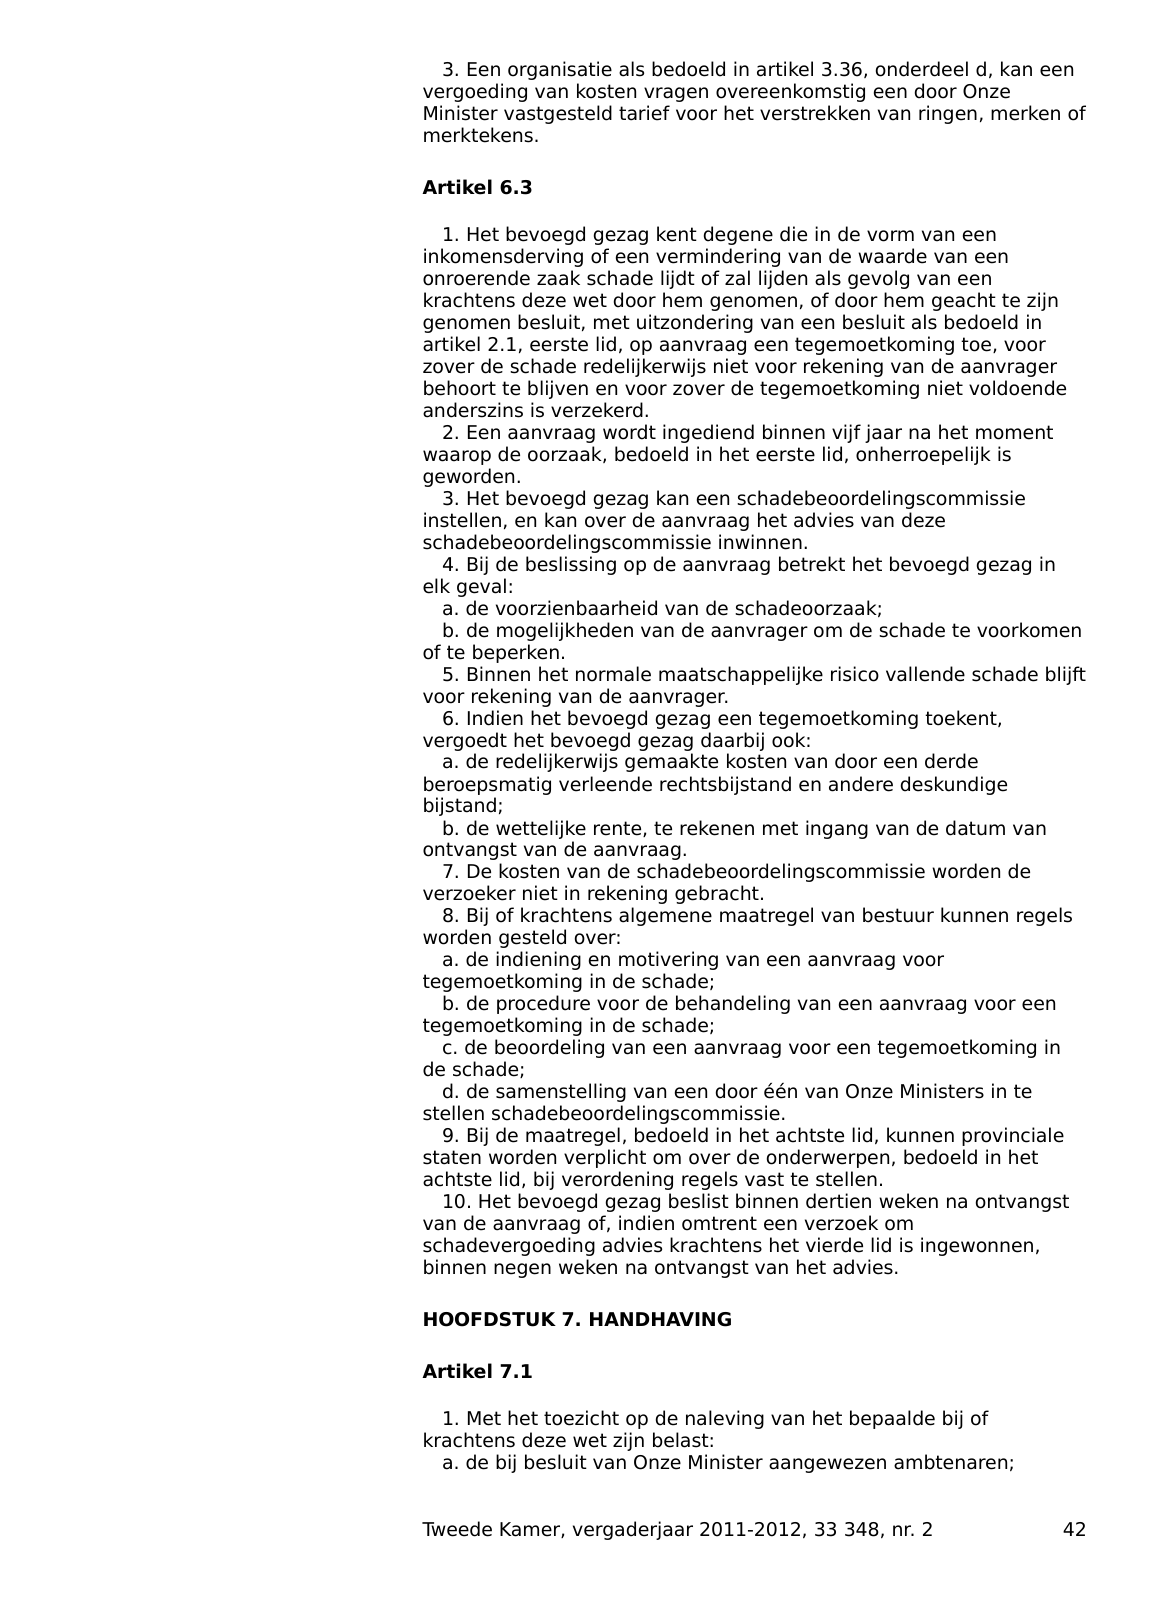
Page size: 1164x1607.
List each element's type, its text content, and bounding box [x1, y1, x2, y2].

text 3. Het bevoegd gezag kan een schadebeoordelingscommissie instellen, en kan over de aanvraag het advies van deze schadebeoordelingscommissie inwinnen. [422, 488, 1087, 554]
text 8. Bij of krachtens algemene maatregel van bestuur kunnen regels worden gesteld over: [422, 905, 1087, 949]
text 10. Het bevoegd gezag beslist binnen dertien weken na ontvangst van de aanvraag of, indien omtrent een verzoek om schadevergoeding advies krachtens het vierde lid is ingewonnen, binnen negen weken na ontvangst van het advies. [422, 1191, 1087, 1279]
text 7. De kosten van de schadebeoordelingscommissie worden de verzoeker niet in rekening gebracht. [422, 861, 1087, 905]
text d. de samenstelling van een door één van Onze Ministers in te stellen schadebeoordelingscommissie. [422, 1081, 1087, 1125]
text 4. Bij de beslissing op de aanvraag betrekt het bevoegd gezag in elk geval: [422, 554, 1087, 598]
subtitle Artikel 6.3 [422, 177, 1087, 199]
text 1. Met het toezicht op de naleving van het bepaalde bij of krachtens deze wet zijn belast: [422, 1408, 1087, 1452]
subtitle Artikel 7.1 [422, 1361, 1087, 1383]
text a. de voorzienbaarheid van de schadeoorzaak; [422, 598, 1087, 619]
text b. de wettelijke rente, te rekenen met ingang van de datum van ontvangst van de aanvraag. [422, 817, 1087, 861]
text 6. Indien het bevoegd gezag een tegemoetkoming toekent, vergoedt het bevoegd gezag daarbij ook: [422, 707, 1087, 751]
text a. de indiening en motivering van een aanvraag voor tegemoetkoming in de schade; [422, 949, 1087, 993]
text b. de mogelijkheden van de aanvrager om de schade te voorkomen of te beperken. [422, 619, 1087, 663]
text b. de procedure voor de behandeling van een aanvraag voor een tegemoetkoming in de schade; [422, 993, 1087, 1037]
text a. de redelijkerwijs gemaakte kosten van door een derde beroepsmatig verleende rechtsbijstand en andere deskundige bijstand; [422, 751, 1087, 817]
text 3. Een organisatie als bedoeld in artikel 3.36, onderdeel d, kan een vergoeding van kosten vragen overeenkomstig een door Onze Minister vastgesteld tarief voor het verstrekken van ringen, merken of merktekens. [422, 59, 1087, 147]
text 2. Een aanvraag wordt ingediend binnen vijf jaar na het moment waarop de oorzaak, bedoeld in het eerste lid, onherroepelijk is geworden. [422, 422, 1087, 488]
text c. de beoordeling van een aanvraag voor een tegemoetkoming in de schade; [422, 1037, 1087, 1081]
text a. de bij besluit van Onze Minister aangewezen ambtenaren; [422, 1452, 1087, 1474]
text 5. Binnen het normale maatschappelijke risico vallende schade blijft voor rekening van de aanvrager. [422, 663, 1087, 707]
subtitle HOOFDSTUK 7. HANDHAVING [422, 1309, 1087, 1331]
text 1. Het bevoegd gezag kent degene die in de vorm van een inkomensderving of een vermindering van de waarde van een onroerende zaak schade lijdt of zal lijden als gevolg van een krachtens deze wet door hem genomen, of door hem geacht te zijn genomen besluit, met uitzondering van een besluit als bedoeld in artikel 2.1, eerste lid, op aanvraag een tegemoetkoming toe, voor zover de schade redelijkerwijs niet voor rekening van de aanvrager behoort te blijven en voor zover de tegemoetkoming niet voldoende anderszins is verzekerd. [422, 224, 1087, 422]
text 9. Bij de maatregel, bedoeld in het achtste lid, kunnen provinciale staten worden verplicht om over de onderwerpen, bedoeld in het achtste lid, bij verordening regels vast te stellen. [422, 1125, 1087, 1191]
